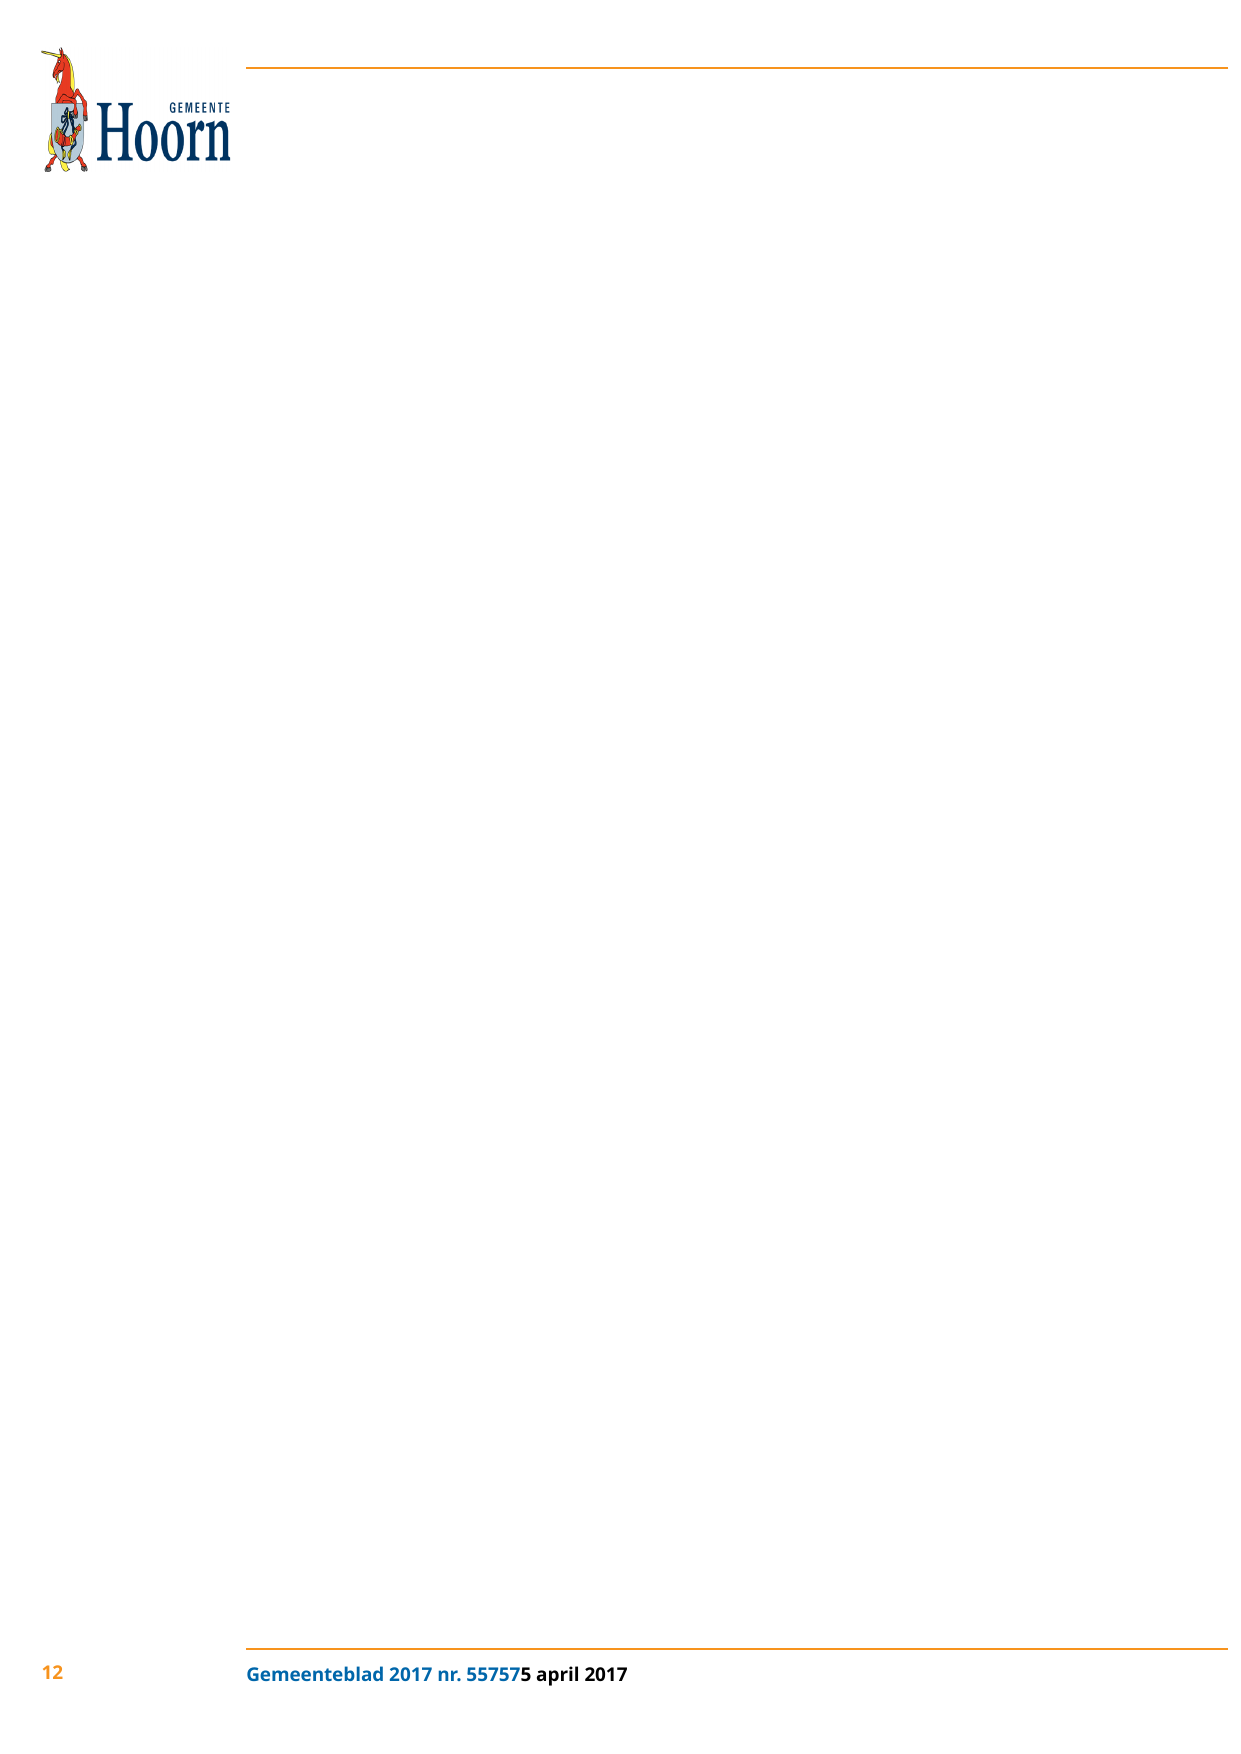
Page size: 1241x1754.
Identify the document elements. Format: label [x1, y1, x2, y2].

picture [41, 47, 231, 172]
